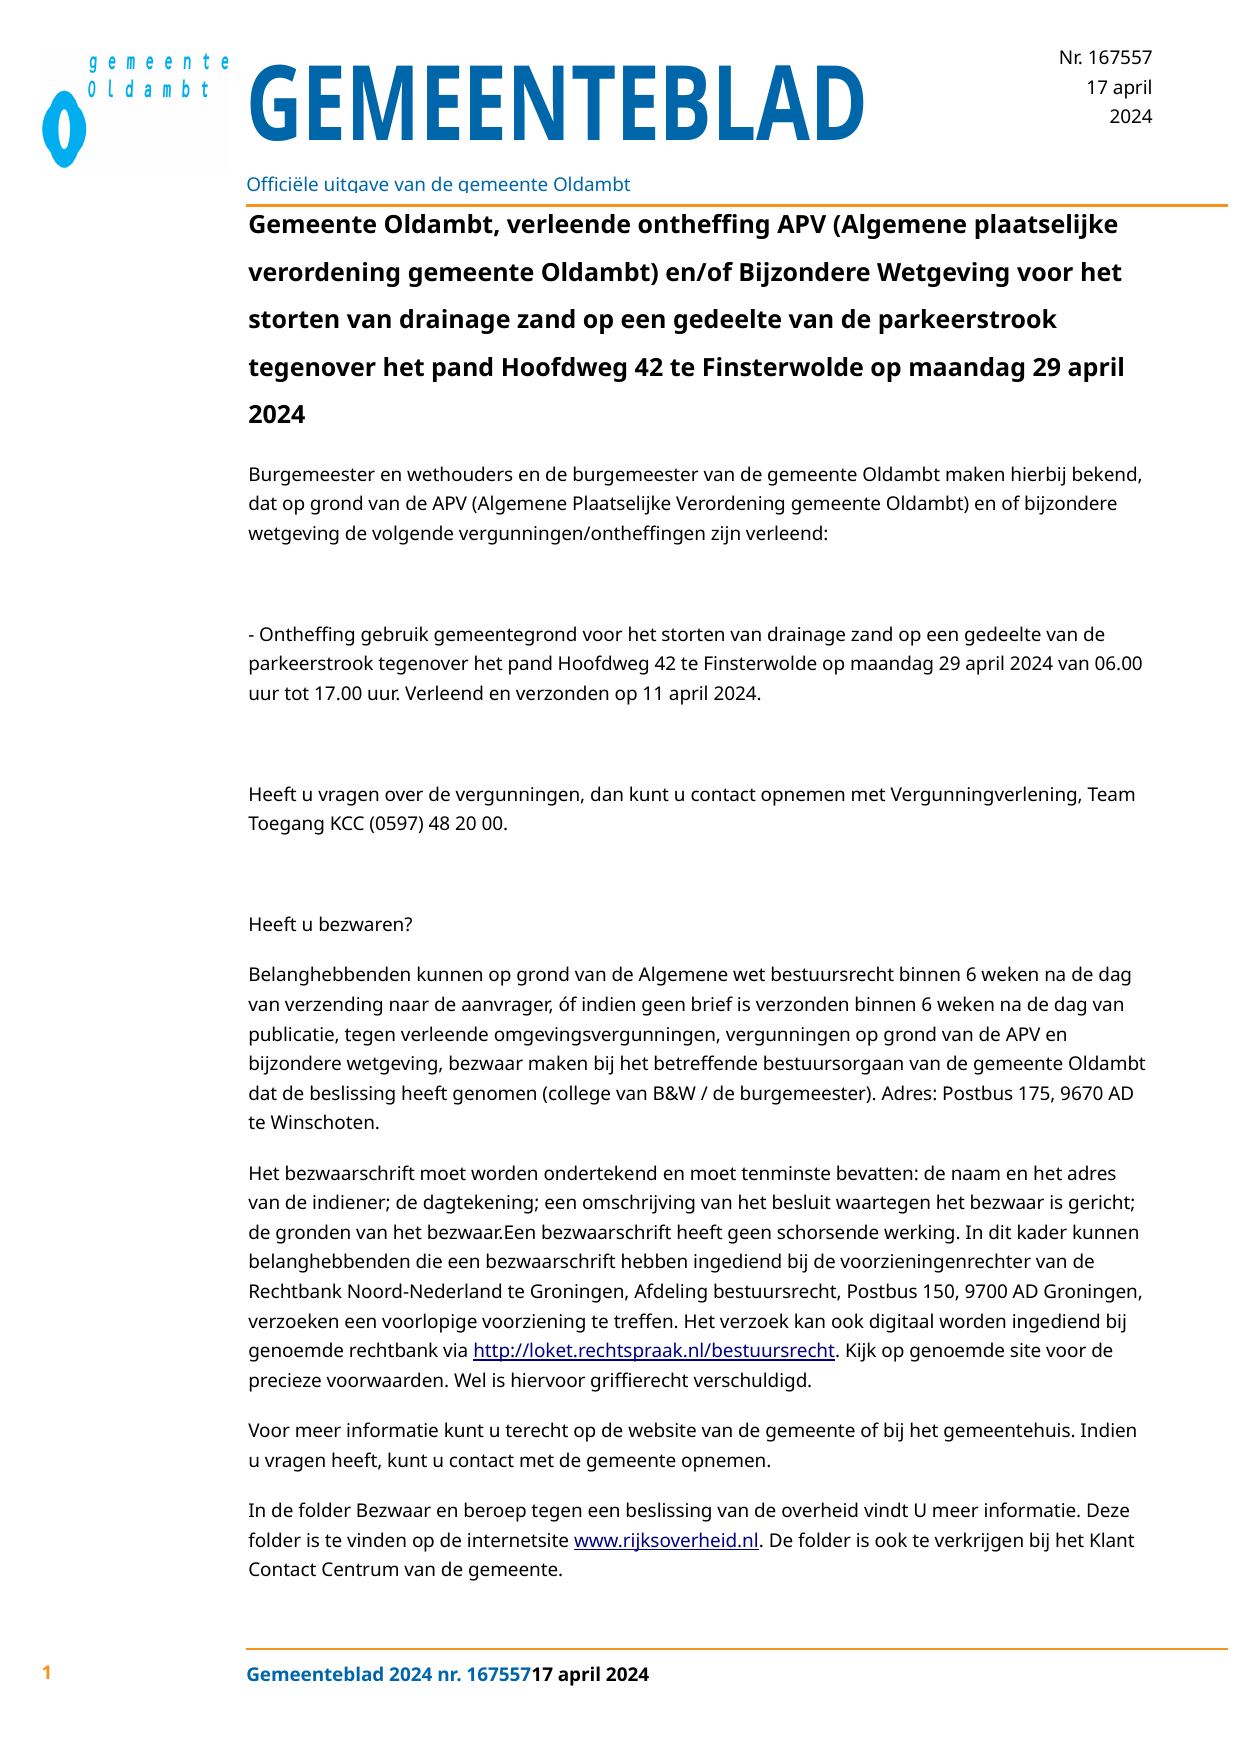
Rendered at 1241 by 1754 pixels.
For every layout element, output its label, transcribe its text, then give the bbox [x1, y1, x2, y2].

text Heeft u bezwaren? [248, 911, 1152, 937]
text Belanghebbenden kunnen op grond van de Algemene wet bestuursrecht binnen 6 weken na de dag van verzending naar de aanvrager, óf indien geen brief is verzonden binnen 6 weken na de dag van publicatie, tegen verleende omgevingsvergunningen, vergunningen op grond van de APV en bijzondere wetgeving, bezwaar maken bij het betreffende bestuursorgaan van de gemeente Oldambt dat de beslissing heeft genomen (college van B&W / de burgemeester). Adres: Postbus 175, 9670 AD te Winschoten. [248, 962, 1152, 1135]
text Voor meer informatie kunt u terecht op de website van de gemeente of bij het gemeentehuis. Indien u vragen heeft, kunt u contact met de gemeente opnemen. [248, 1417, 1152, 1473]
text Het bezwaarschrift moet worden ondertekend en moet tenminste bevatten: de naam en het adres van de indiener; de dagtekening; een omschrijving van het besluit waartegen het bezwaar is gericht; de gronden van het bezwaar.Een bezwaarschrift heeft geen schorsende werking. In dit kader kunnen belanghebbenden die een bezwaarschrift hebben ingediend bij de voorzieningenrechter van de Rechtbank Noord-Nederland te Groningen, Afdeling bestuursrecht, Postbus 150, 9700 AD Groningen, verzoeken een voorlopige voorziening te treffen. Het verzoek kan ook digitaal worden ingediend bij genoemde rechtbank via http://loket.rechtspraak.nl/bestuursrecht. Kijk op genoemde site voor de precieze voorwaarden. Wel is hiervoor griffierecht verschuldigd. [248, 1160, 1152, 1393]
text Burgemeester en wethouders en de burgemeester van de gemeente Oldambt maken hierbij bekend, dat op grond van de APV (Algemene Plaatselijke Verordening gemeente Oldambt) en of bijzondere wetgeving de volgende vergunningen/ontheffingen zijn verleend: [248, 461, 1152, 546]
text In de folder Bezwaar en beroep tegen een beslissing van de overheid vindt U meer informatie. Deze folder is te vinden op de internetsite www.rijksoverheid.nl. De folder is ook te verkrijgen bij het Klant Contact Centrum van de gemeente. [248, 1497, 1152, 1582]
picture [41, 47, 231, 172]
text Gemeente Oldambt, verleende ontheffing APV (Algemene plaatselijke verordening gemeente Oldambt) en/of Bijzondere Wetgeving voor het storten van drainage zand op een gedeelte van de parkeerstrook tegenover het pand Hoofdweg 42 te Finsterwolde op maandag 29 april 2024 [248, 207, 1152, 431]
text Heeft u vragen over de vergunningen, dan kunt u contact opnemen met Vergunningverlening, Team Toegang KCC (0597) 48 20 00. [248, 781, 1152, 836]
text - Ontheffing gebruik gemeentegrond voor het storten van drainage zand op een gedeelte van de parkeerstrook tegenover het pand Hoofdweg 42 te Finsterwolde op maandag 29 april 2024 van 06.00 uur tot 17.00 uur. Verleend en verzonden op 11 april 2024. [248, 621, 1152, 706]
